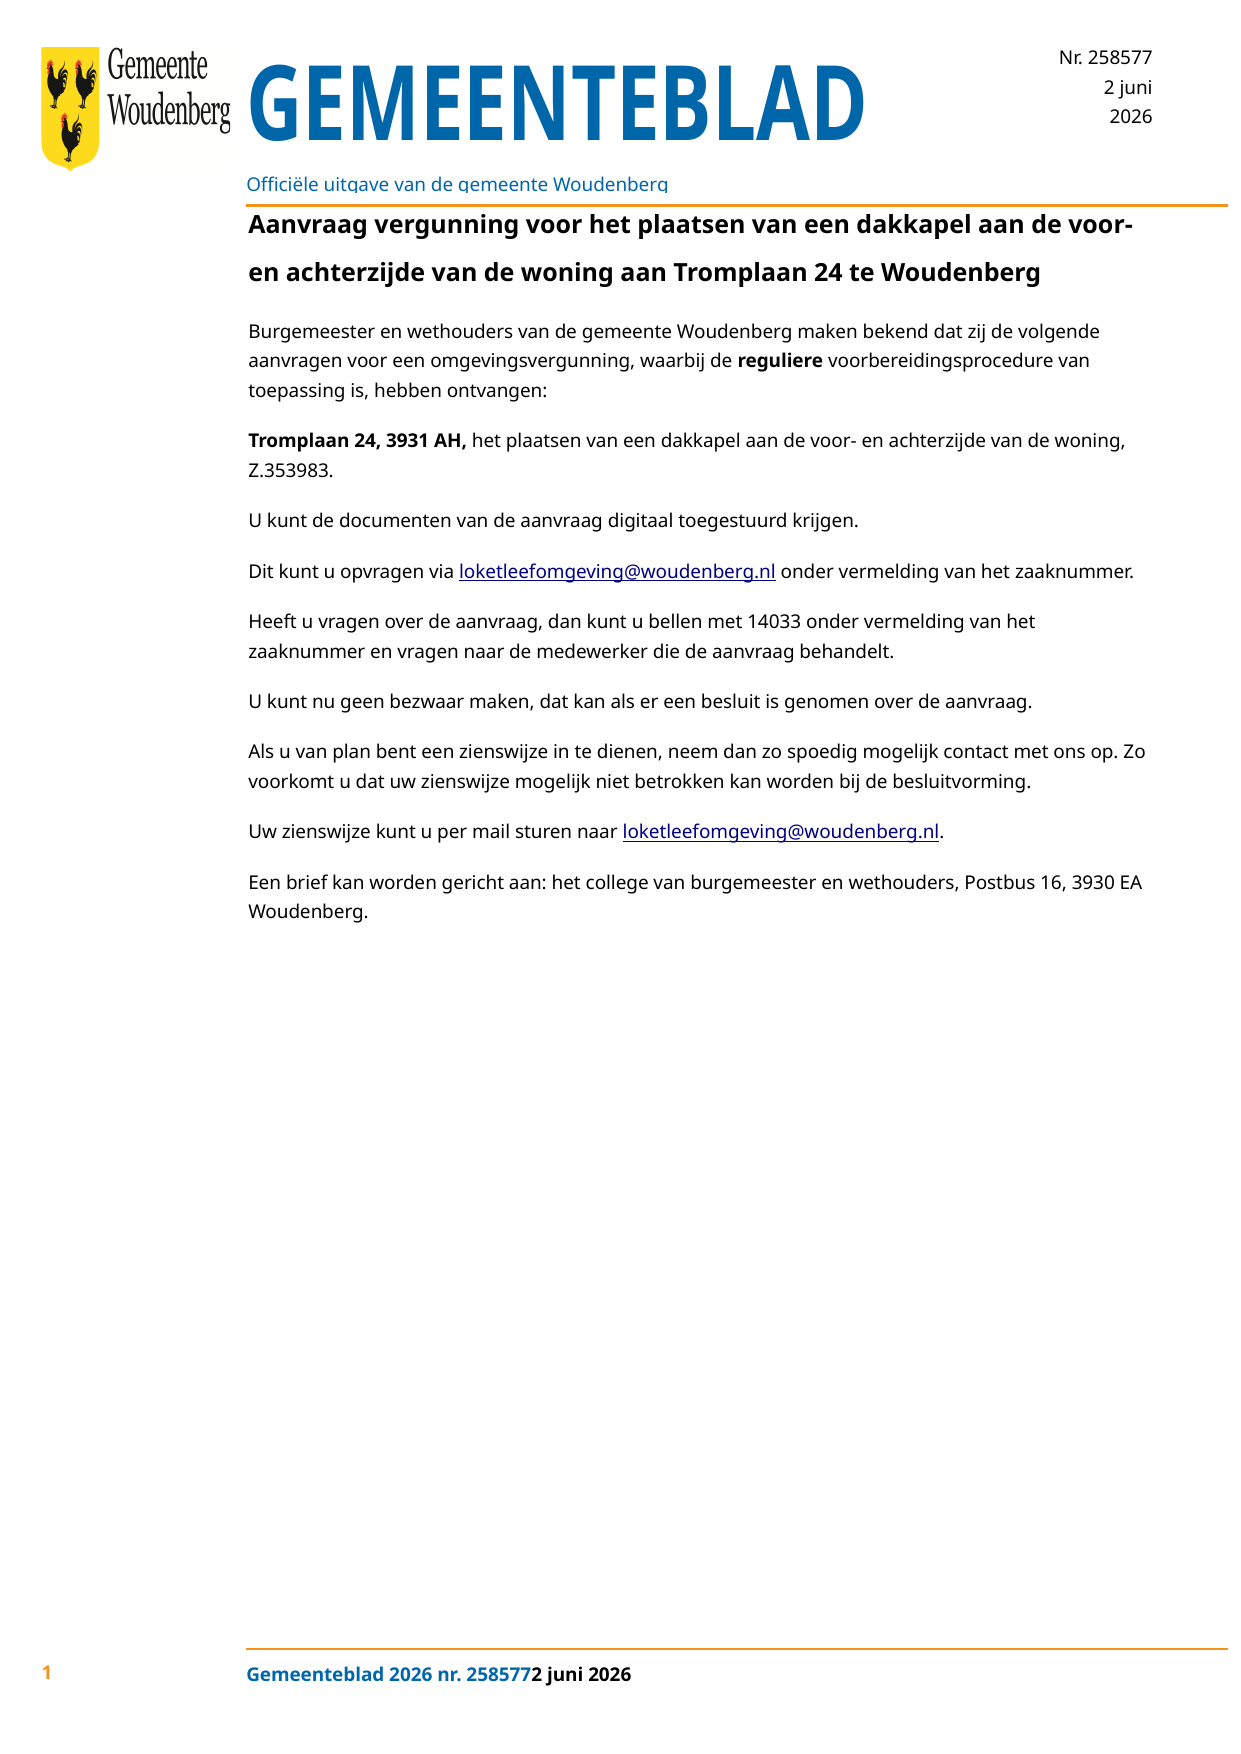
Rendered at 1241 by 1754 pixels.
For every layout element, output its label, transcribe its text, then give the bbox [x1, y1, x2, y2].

picture [41, 47, 231, 172]
text Uw zienswijze kunt u per mail sturen naar loketleefomgeving@woudenberg.nl. [248, 819, 1152, 844]
text U kunt nu geen bezwaar maken, dat kan als er een besluit is genomen over de aanvraag. [248, 688, 1152, 714]
text Burgemeester en wethouders van de gemeente Woudenberg maken bekend dat zij de volgende aanvragen voor een omgevingsvergunning, waarbij de reguliere voorbereidingsprocedure van toepassing is, hebben ontvangen: [248, 318, 1152, 403]
text Tromplaan 24, 3931 AH, het plaatsen van een dakkapel aan de voor- en achterzijde van de woning, Z.353983. [248, 427, 1152, 483]
text Als u van plan bent een zienswijze in te dienen, neem dan zo spoedig mogelijk contact met ons op. Zo voorkomt u dat uw zienswijze mogelijk niet betrokken kan worden bij de besluitvorming. [248, 739, 1152, 794]
text Dit kunt u opvragen via loketleefomgeving@woudenberg.nl onder vermelding van het zaaknummer. [248, 558, 1152, 584]
text Aanvraag vergunning voor het plaatsen van een dakkapel aan de voor- en achterzijde van de woning aan Tromplaan 24 te Woudenberg [248, 207, 1152, 288]
text Een brief kan worden gericht aan: het college van burgemeester en wethouders, Postbus 16, 3930 EA Woudenberg. [248, 869, 1152, 924]
text Heeft u vragen over de aanvraag, dan kunt u bellen met 14033 onder vermelding van het zaaknummer en vragen naar de medewerker die de aanvraag behandelt. [248, 608, 1152, 664]
text U kunt de documenten van de aanvraag digitaal toegestuurd krijgen. [248, 507, 1152, 533]
